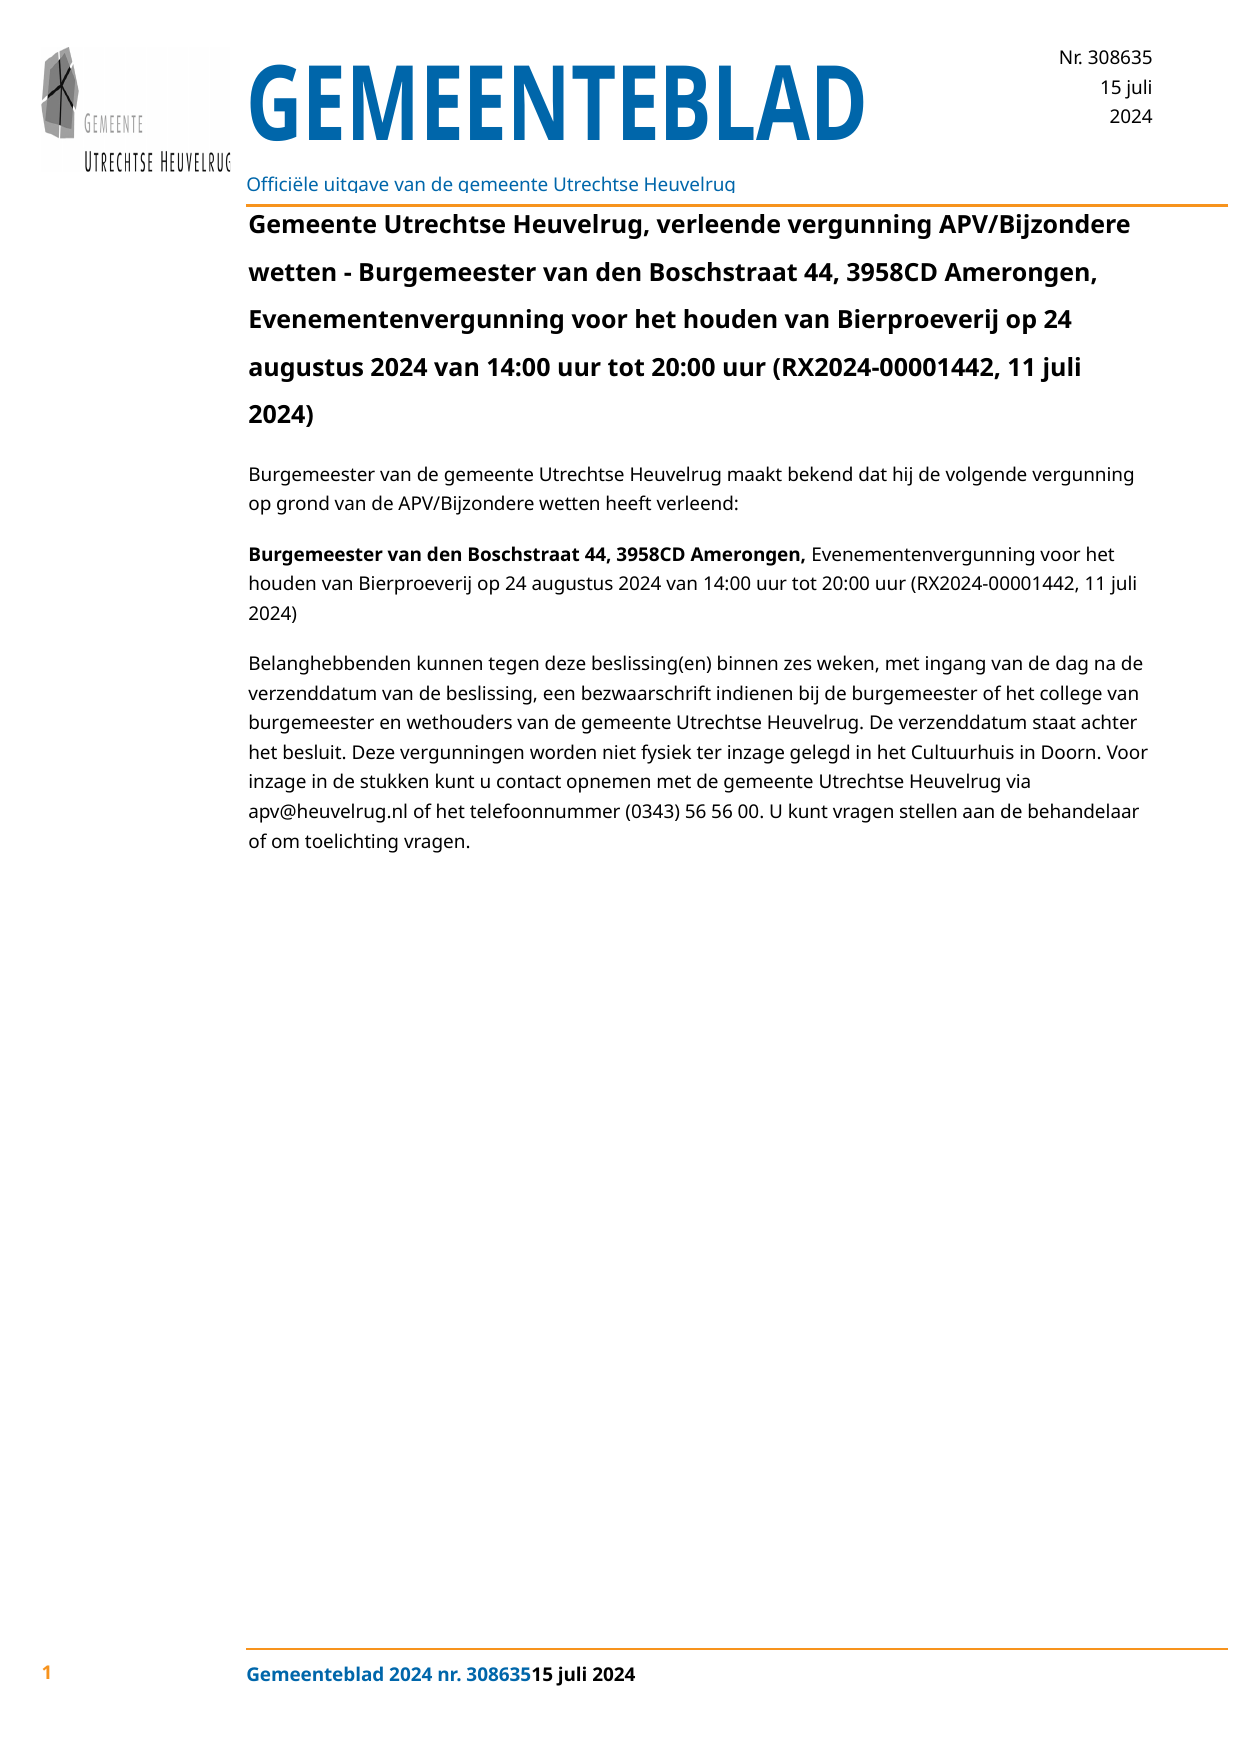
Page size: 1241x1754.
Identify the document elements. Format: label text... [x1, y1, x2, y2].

text Burgemeester van den Boschstraat 44, 3958CD Amerongen, Evenementenvergunning voor het houden van Bierproeverij op 24 augustus 2024 van 14:00 uur tot 20:00 uur (RX2024-00001442, 11 juli 2024) [248, 541, 1152, 626]
text Gemeente Utrechtse Heuvelrug, verleende vergunning APV/Bijzondere wetten - Burgemeester van den Boschstraat 44, 3958CD Amerongen, Evenementenvergunning voor het houden van Bierproeverij op 24 augustus 2024 van 14:00 uur tot 20:00 uur (RX2024-00001442, 11 juli 2024) [248, 207, 1152, 431]
picture [41, 47, 231, 172]
text Burgemeester van de gemeente Utrechtse Heuvelrug maakt bekend dat hij de volgende vergunning op grond van de APV/Bijzondere wetten heeft verleend: [248, 461, 1152, 516]
text Belanghebbenden kunnen tegen deze beslissing(en) binnen zes weken, met ingang van de dag na de verzenddatum van de beslissing, een bezwaarschrift indienen bij de burgemeester of het college van burgemeester en wethouders van de gemeente Utrechtse Heuvelrug. De verzenddatum staat achter het besluit. Deze vergunningen worden niet fysiek ter inzage gelegd in het Cultuurhuis in Doorn. Voor inzage in de stukken kunt u contact opnemen met de gemeente Utrechtse Heuvelrug via apv@heuvelrug.nl of het telefoonnummer (0343) 56 56 00. U kunt vragen stellen aan de behandelaar of om toelichting vragen. [248, 650, 1152, 853]
